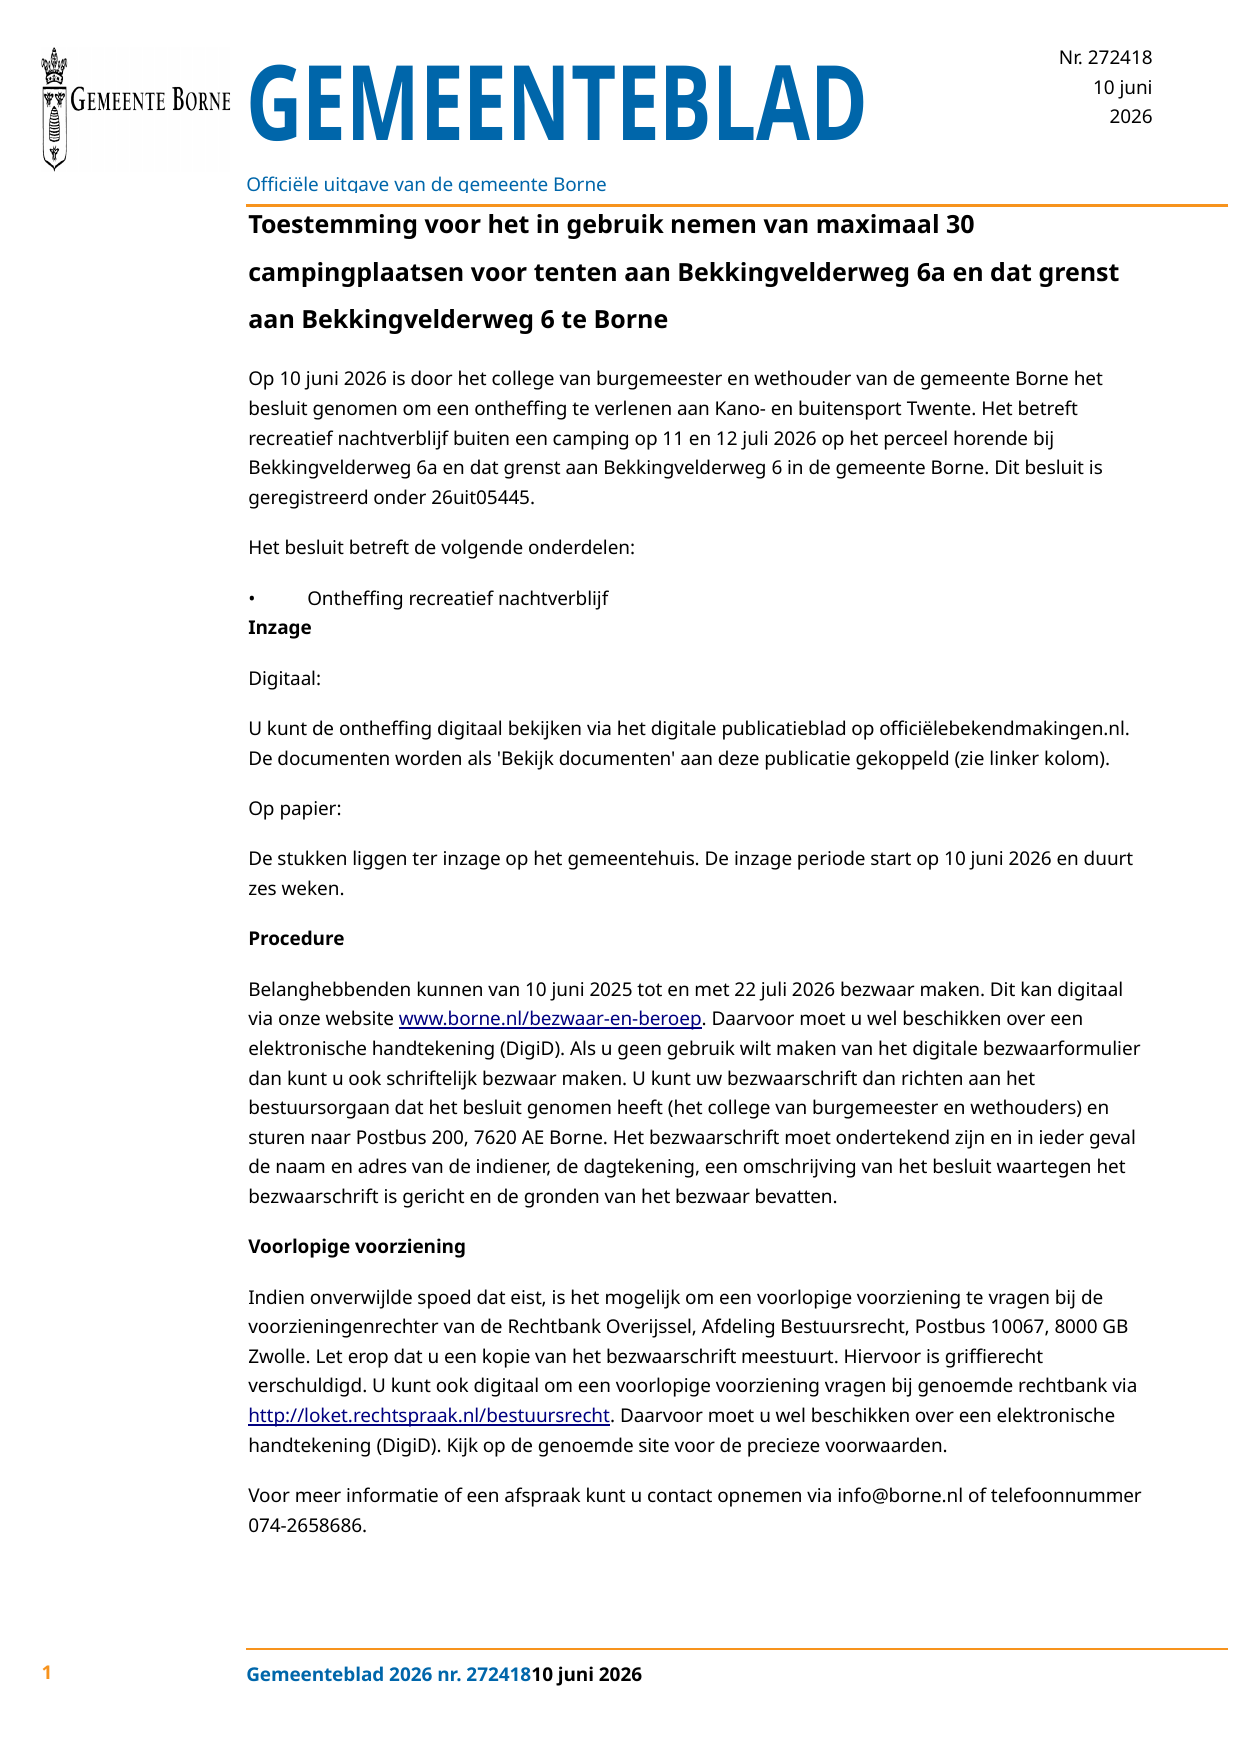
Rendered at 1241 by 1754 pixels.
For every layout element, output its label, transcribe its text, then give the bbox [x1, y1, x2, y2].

text Op papier: [248, 795, 1152, 821]
text De stukken liggen ter inzage op het gemeentehuis. De inzage periode start op 10 juni 2026 en duurt zes weken. [248, 846, 1152, 901]
text U kunt de ontheffing digitaal bekijken via het digitale publicatieblad op officiëlebekendmakingen.nl. De documenten worden als 'Bekijk documenten' aan deze publicatie gekoppeld (zie linker kolom). [248, 715, 1152, 770]
text Indien onverwijlde spoed dat eist, is het mogelijk om een voorlopige voorziening te vragen bij de voorzieningenrechter van de Rechtbank Overijssel, Afdeling Bestuursrecht, Postbus 10067, 8000 GB Zwolle. Let erop dat u een kopie van het bezwaarschrift meestuurt. Hiervoor is griffierecht verschuldigd. U kunt ook digitaal om een voorlopige voorziening vragen bij genoemde rechtbank via http://loket.rechtspraak.nl/bestuursrecht. Daarvoor moet u wel beschikken over een elektronische handtekening (DigiD). Kijk op de genoemde site voor de precieze voorwaarden. [248, 1284, 1152, 1457]
text Toestemming voor het in gebruik nemen van maximaal 30 campingplaatsen voor tenten aan Bekkingvelderweg 6a en dat grenst aan Bekkingvelderweg 6 te Borne [248, 207, 1152, 336]
list Ontheffing recreatief nachtverblijf [248, 585, 1152, 610]
text Voor meer informatie of een afspraak kunt u contact opnemen via info@borne.nl of telefoonnummer 074-2658686. [248, 1482, 1152, 1537]
picture [41, 47, 231, 172]
text Voorlopige voorziening [248, 1233, 1152, 1259]
text Digitaal: [248, 665, 1152, 690]
text Op 10 juni 2026 is door het college van burgemeester en wethouder van de gemeente Borne het besluit genomen om een ontheffing te verlenen aan Kano- en buitensport Twente. Het betreft recreatief nachtverblijf buiten een camping op 11 en 12 juli 2026 op het perceel horende bij Bekkingvelderweg 6a en dat grenst aan Bekkingvelderweg 6 in de gemeente Borne. Dit besluit is geregistreerd onder 26uit05445. [248, 366, 1152, 509]
text Procedure [248, 926, 1152, 951]
text Belanghebbenden kunnen van 10 juni 2025 tot en met 22 juli 2026 bezwaar maken. Dit kan digitaal via onze website www.borne.nl/bezwaar-en-beroep. Daarvoor moet u wel beschikken over een elektronische handtekening (DigiD). Als u geen gebruik wilt maken van het digitale bezwaarformulier dan kunt u ook schriftelijk bezwaar maken. U kunt uw bezwaarschrift dan richten aan het bestuursorgaan dat het besluit genomen heeft (het college van burgemeester en wethouders) en sturen naar Postbus 200, 7620 AE Borne. Het bezwaarschrift moet ondertekend zijn en in ieder geval de naam en adres van de indiener, de dagtekening, een omschrijving van het besluit waartegen het bezwaarschrift is gericht en de gronden van het bezwaar bevatten. [248, 976, 1152, 1209]
text Het besluit betreft de volgende onderdelen: [248, 534, 1152, 560]
text Inzage [248, 614, 1152, 640]
